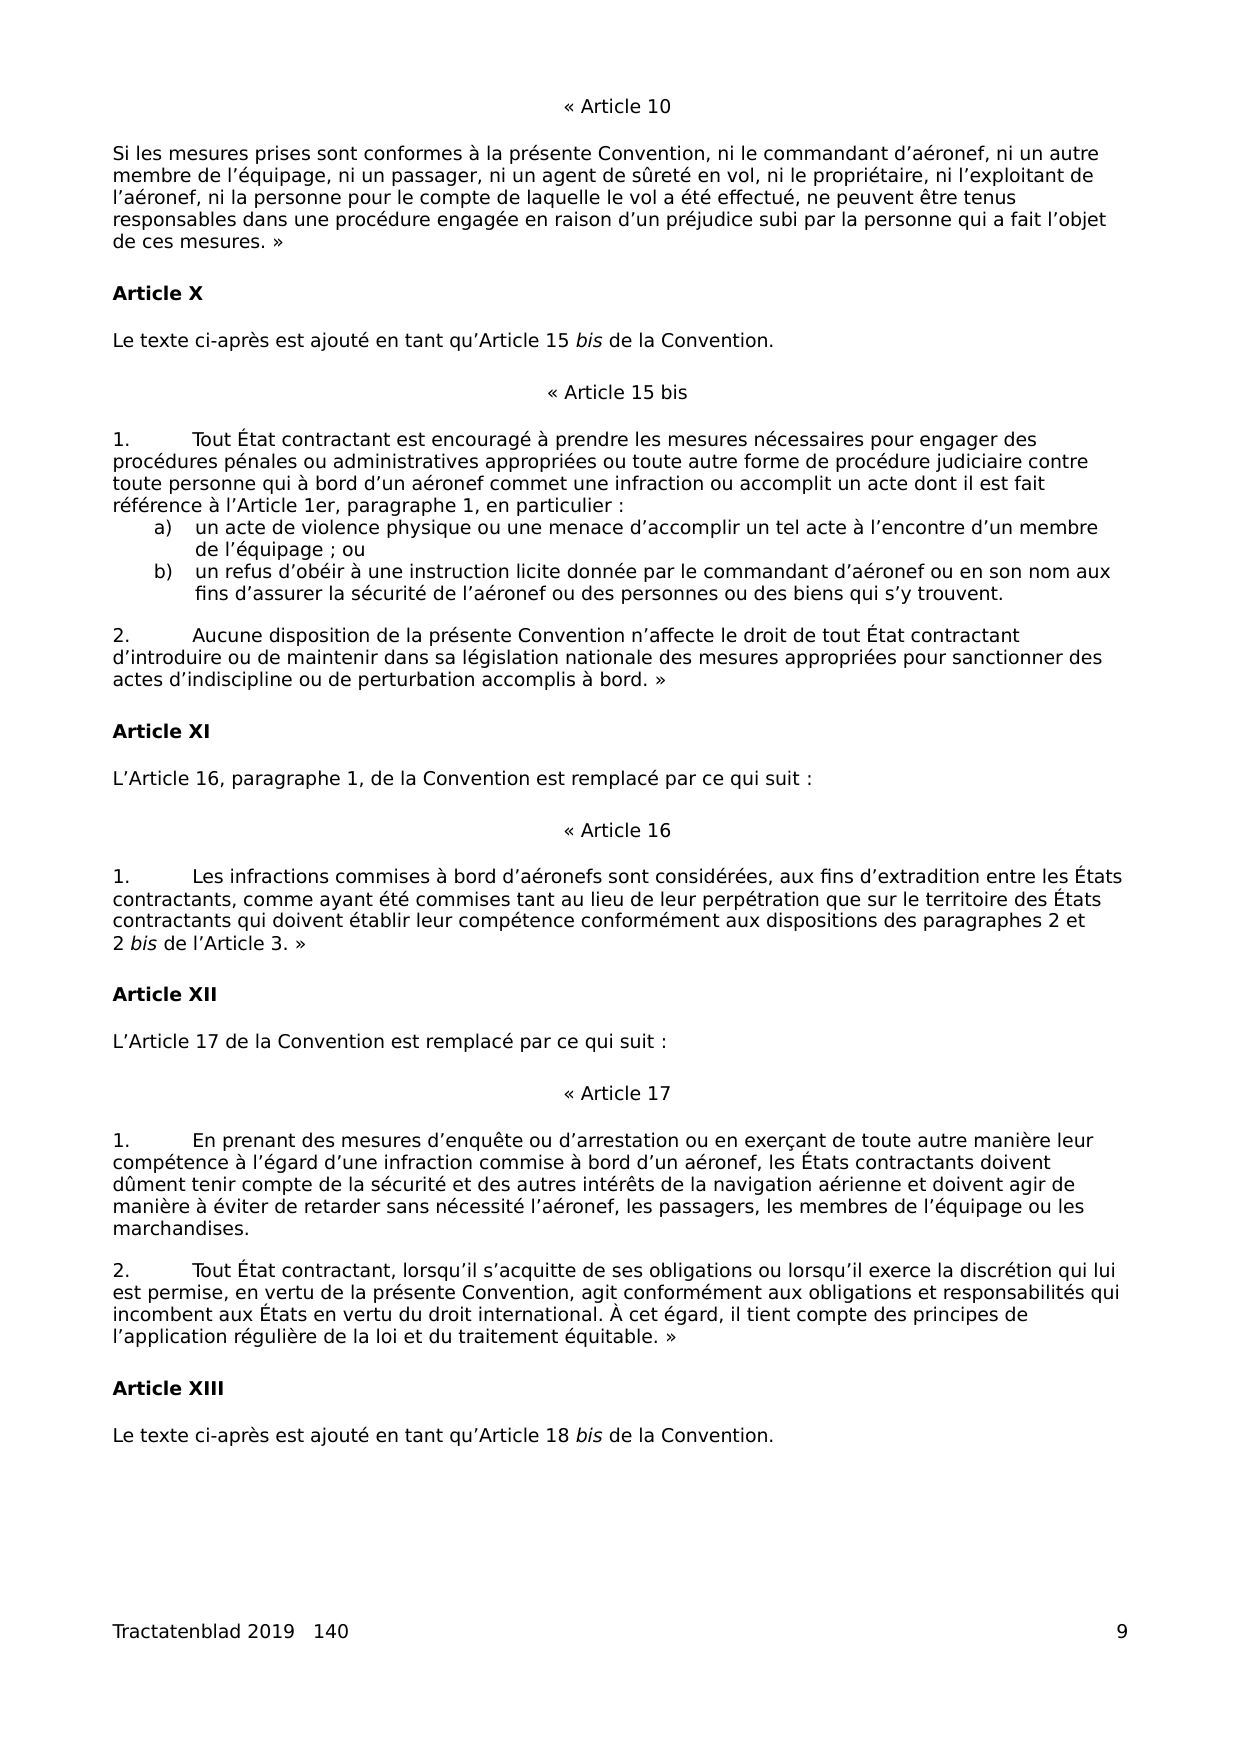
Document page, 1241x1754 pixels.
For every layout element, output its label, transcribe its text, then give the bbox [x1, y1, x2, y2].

subtitle Article XI [112, 721, 1128, 742]
text Le texte ci-après est ajouté en tant qu’Article 15 bis de la Convention. [112, 330, 1128, 352]
subtitle Article XII [112, 984, 1128, 1006]
text 1. Tout État contractant est encouragé à prendre les mesures nécessaires pour engager des procédures pénales ou administratives appropriées ou toute autre forme de procédure judiciaire contre toute personne qui à bord d’un aéronef commet une infraction ou accomplit un acte dont il est fait référence à l’Article 1er, paragraphe 1, en particulier : [112, 429, 1128, 517]
text L’Article 17 de la Convention est remplacé par ce qui suit : [112, 1031, 1128, 1053]
subtitle Article X [112, 283, 1128, 305]
text Le texte ci-après est ajouté en tant qu’Article 18 bis de la Convention. [112, 1425, 1128, 1447]
subtitle Article XIII [112, 1378, 1128, 1400]
subtitle « Article 17 [112, 1083, 1128, 1105]
subtitle « Article 15 bis [112, 382, 1128, 404]
text 2. Aucune disposition de la présente Convention n’affecte le droit de tout État contractant d’introduire ou de maintenir dans sa législation nationale des mesures appropriées pour sanctionner des actes d’indiscipline ou de perturbation accomplis à bord. » [112, 624, 1128, 691]
subtitle « Article 10 [112, 96, 1128, 118]
text a) un acte de violence physique ou une menace d’accomplir un tel acte à l’encontre d’un membre de l’équipage ; ou [153, 517, 1128, 561]
text 2. Tout État contractant, lorsqu’il s’acquitte de ses obligations ou lorsqu’il exerce la discrétion qui lui est permise, en vertu de la présente Convention, agit conformément aux obligations et responsabilités qui incombent aux États en vertu du droit international. À cet égard, il tient compte des principes de l’application régulière de la loi et du traitement équitable. » [112, 1260, 1128, 1348]
text Si les mesures prises sont conformes à la présente Convention, ni le commandant d’aéronef, ni un autre membre de l’équipage, ni un passager, ni un agent de sûreté en vol, ni le propriétaire, ni l’exploitant de l’aéronef, ni la personne pour le compte de laquelle le vol a été effectué, ne peuvent être tenus responsables dans une procédure engagée en raison d’un préjudice subi par la personne qui a fait l’objet de ces mesures. » [112, 143, 1128, 253]
text L’Article 16, paragraphe 1, de la Convention est remplacé par ce qui suit : [112, 767, 1128, 789]
text b) un refus d’obéir à une instruction licite donnée par le commandant d’aéronef ou en son nom aux fins d’assurer la sécurité de l’aéronef ou des personnes ou des biens qui s’y trouvent. [153, 561, 1128, 604]
text 1. Les infractions commises à bord d’aéronefs sont considérées, aux fins d’extradition entre les États contractants, comme ayant été commises tant au lieu de leur perpétration que sur le territoire des États contractants qui doivent établir leur compétence conformément aux dispositions des paragraphes 2 et 2 bis de l’Article 3. » [112, 866, 1128, 954]
text 1. En prenant des mesures d’enquête ou d’arrestation ou en exerçant de toute autre manière leur compétence à l’égard d’une infraction commise à bord d’un aéronef, les États contractants doivent dûment tenir compte de la sécurité et des autres intérêts de la navigation aérienne et doivent agir de manière à éviter de retarder sans nécessité l’aéronef, les passagers, les membres de l’équipage ou les marchandises. [112, 1130, 1128, 1240]
subtitle « Article 16 [112, 819, 1128, 841]
